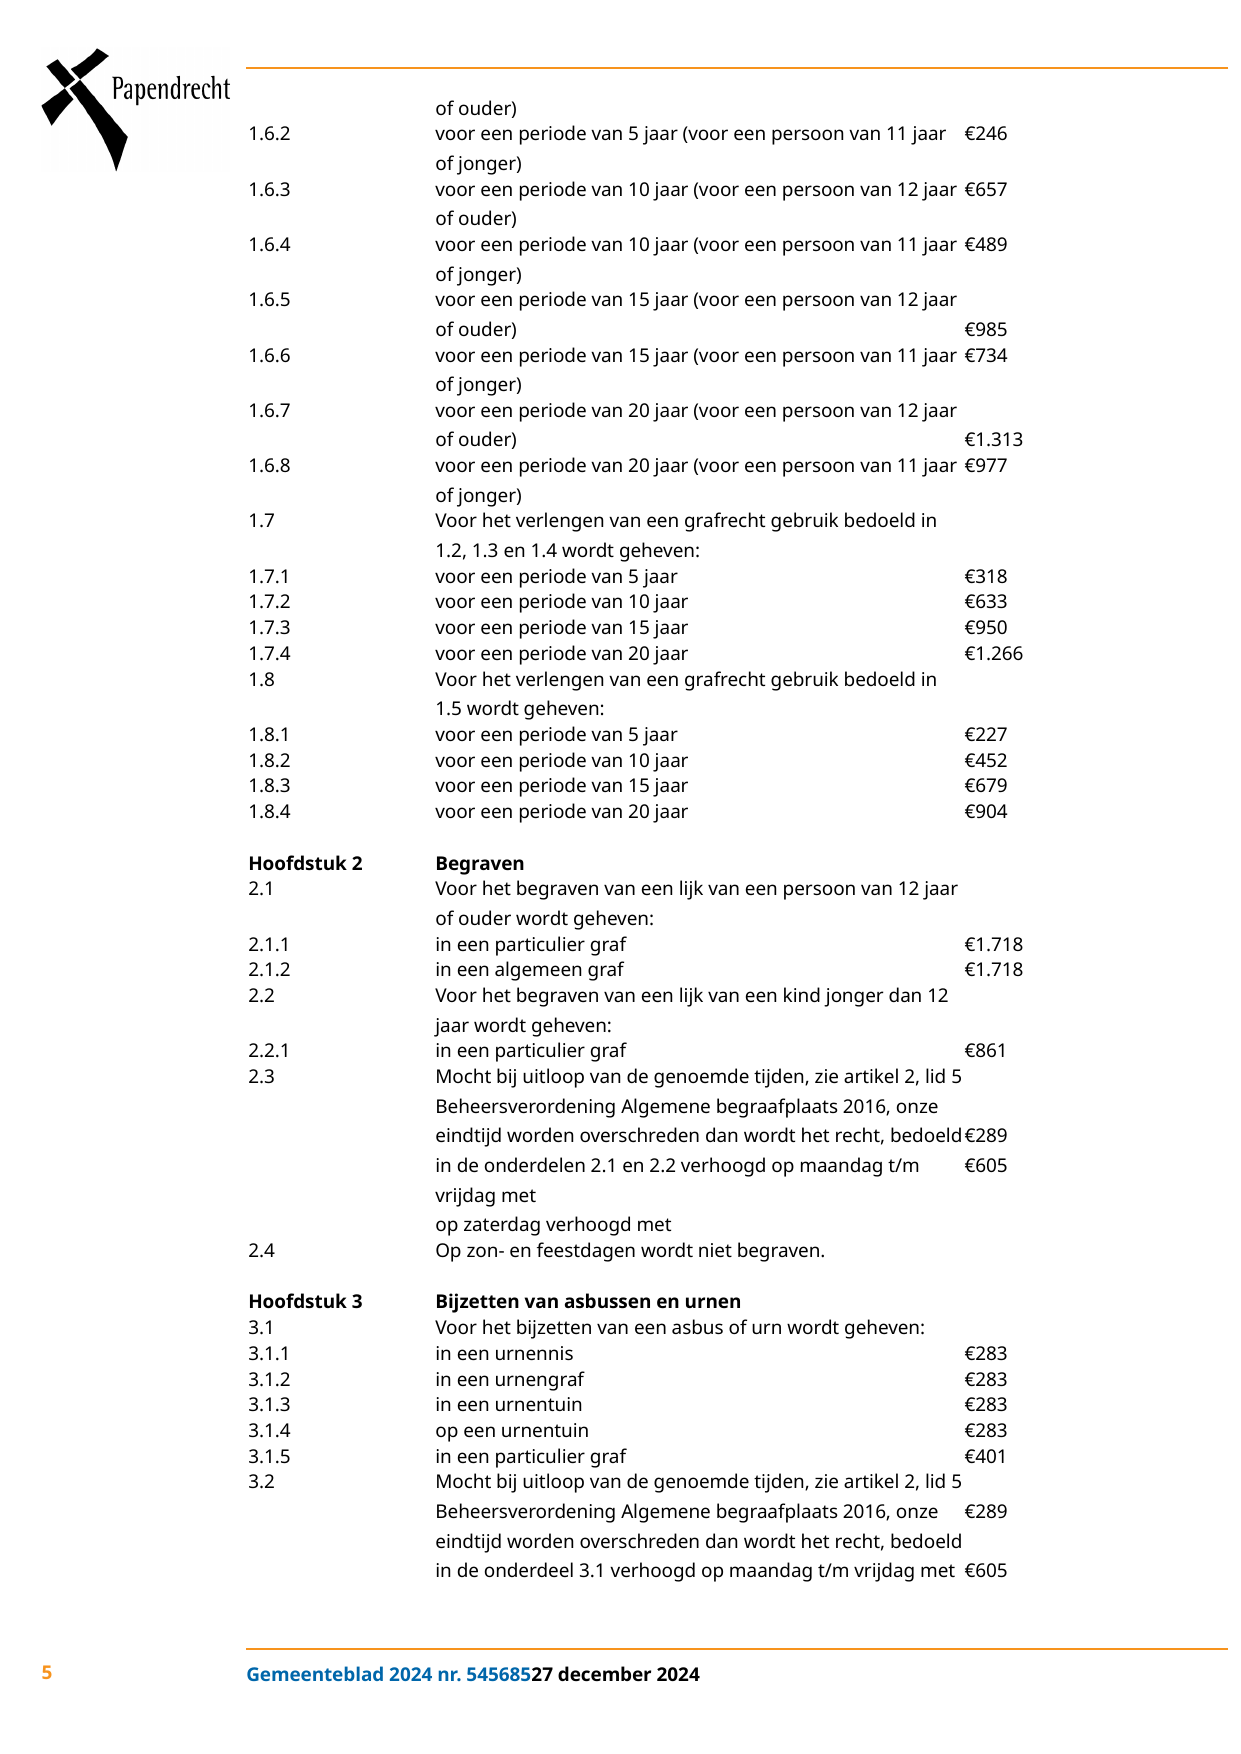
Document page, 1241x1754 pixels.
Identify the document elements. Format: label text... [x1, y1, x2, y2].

table_cell Bijzetten van asbussen en urnen [435, 1289, 964, 1314]
table_cell 1.6.5 [248, 286, 435, 342]
table_cell voor een periode van 10 jaar [435, 589, 964, 614]
table_cell 1.6.2 [248, 121, 435, 176]
table_cell [964, 824, 1152, 850]
table_cell in een urnennis [435, 1340, 964, 1366]
table_cell [435, 1263, 964, 1288]
table_cell Voor het bijzetten van een asbus of urn wordt geheven: [435, 1314, 964, 1340]
table_cell 2.1 [248, 876, 435, 931]
table_cell 3.2 [248, 1469, 435, 1583]
table_cell voor een periode van 5 jaar [435, 563, 964, 589]
table_cell of ouder) [435, 95, 964, 121]
table_cell voor een periode van 10 jaar [435, 747, 964, 773]
table_cell Mocht bij uitloop van de genoemde tijden, zie artikel 2, lid 5 Beheersverordening Algemene begraafplaats 2016, onze eindtijd worden overschreden dan wordt het recht, bedoeld in de onderdeel 3.1 verhoogd op maandag t/m vrijdag met [435, 1469, 964, 1583]
table_cell [964, 508, 1152, 563]
table_cell op een urnentuin [435, 1417, 964, 1443]
table_cell 3.1.4 [248, 1417, 435, 1443]
table_cell voor een periode van 15 jaar [435, 615, 964, 640]
table_cell in een particulier graf [435, 931, 964, 957]
table_cell 2.2 [248, 983, 435, 1038]
table_cell 1.7.3 [248, 615, 435, 640]
table_cell Hoofdstuk 2 [248, 850, 435, 876]
table_cell 3.1.2 [248, 1366, 435, 1391]
table_cell voor een periode van 20 jaar (voor een persoon van 11 jaar of jonger) [435, 453, 964, 508]
table_cell [964, 1263, 1152, 1288]
table_cell €904 [964, 799, 1152, 824]
table_cell €318 [964, 563, 1152, 589]
table_cell Voor het verlengen van een grafrecht gebruik bedoeld in 1.2, 1.3 en 1.4 wordt geheven: [435, 508, 964, 563]
table_cell Voor het begraven van een lijk van een persoon van 12 jaar of ouder wordt geheven: [435, 876, 964, 931]
table_cell in een urnentuin [435, 1391, 964, 1417]
table_cell [435, 824, 964, 850]
table_cell €246 [964, 121, 1152, 176]
table_cell €452 [964, 747, 1152, 773]
table_cell 1.6.4 [248, 231, 435, 286]
table_cell Mocht bij uitloop van de genoemde tijden, zie artikel 2, lid 5 Beheersverordening Algemene begraafplaats 2016, onze eindtijd worden overschreden dan wordt het recht, bedoeld in de onderdelen 2.1 en 2.2 verhoogd op maandag t/m vrijdag met op zaterdag verhoogd met [435, 1064, 964, 1237]
table_cell €227 [964, 721, 1152, 747]
table_cell voor een periode van 5 jaar (voor een persoon van 11 jaar of jonger) [435, 121, 964, 176]
table_cell voor een periode van 5 jaar [435, 721, 964, 747]
table_cell €489 [964, 231, 1152, 286]
table_cell Begraven [435, 850, 964, 876]
table_cell Voor het verlengen van een grafrecht gebruik bedoeld in 1.5 wordt geheven: [435, 666, 964, 721]
table_cell 1.8.3 [248, 773, 435, 798]
table_cell 1.8.1 [248, 721, 435, 747]
table_cell in een urnengraf [435, 1366, 964, 1391]
table_cell [964, 95, 1152, 121]
table_cell €283 [964, 1391, 1152, 1417]
table_cell 1.8 [248, 666, 435, 721]
table_cell [248, 95, 435, 121]
table_cell 1.7.1 [248, 563, 435, 589]
table_cell [248, 824, 435, 850]
table_cell [964, 666, 1152, 721]
table_cell €283 [964, 1417, 1152, 1443]
picture [41, 47, 231, 172]
table_cell [964, 983, 1152, 1038]
table_cell voor een periode van 15 jaar [435, 773, 964, 798]
table_cell in een algemeen graf [435, 957, 964, 982]
table_cell €950 [964, 615, 1152, 640]
table_cell Op zon- en feestdagen wordt niet begraven. [435, 1237, 964, 1263]
table_cell 3.1.3 [248, 1391, 435, 1417]
table_cell 2.3 [248, 1064, 435, 1237]
table_cell €734 [964, 342, 1152, 397]
table_cell in een particulier graf [435, 1443, 964, 1469]
table_cell voor een periode van 15 jaar (voor een persoon van 12 jaar of ouder) [435, 286, 964, 342]
table_cell €657 [964, 176, 1152, 231]
table_cell 1.7 [248, 508, 435, 563]
table_cell €985 [964, 286, 1152, 342]
table_cell 1.7.4 [248, 640, 435, 666]
table_cell [964, 1237, 1152, 1263]
table_cell 1.6.6 [248, 342, 435, 397]
table_cell [964, 876, 1152, 931]
table_cell [964, 1289, 1152, 1314]
table_cell 3.1.1 [248, 1340, 435, 1366]
table_cell €1.313 [964, 397, 1152, 452]
table_cell voor een periode van 20 jaar (voor een persoon van 12 jaar of ouder) [435, 397, 964, 452]
table_cell 1.8.4 [248, 799, 435, 824]
table_cell [248, 1263, 435, 1288]
table_cell 3.1.5 [248, 1443, 435, 1469]
table_cell 2.2.1 [248, 1038, 435, 1063]
table_cell in een particulier graf [435, 1038, 964, 1063]
table_cell €283 [964, 1340, 1152, 1366]
table_cell voor een periode van 15 jaar (voor een persoon van 11 jaar of jonger) [435, 342, 964, 397]
table_cell €977 [964, 453, 1152, 508]
table_cell €283 [964, 1366, 1152, 1391]
table_cell 2.1.1 [248, 931, 435, 957]
table_cell €289 €605 [964, 1064, 1152, 1237]
table_cell [964, 850, 1152, 876]
table_cell 1.7.2 [248, 589, 435, 614]
table_cell 3.1 [248, 1314, 435, 1340]
table_cell €1.718 [964, 957, 1152, 982]
table_cell €633 [964, 589, 1152, 614]
table_cell €679 [964, 773, 1152, 798]
table_cell 1.6.8 [248, 453, 435, 508]
table_cell €289 €605 [964, 1469, 1152, 1583]
table_cell 2.4 [248, 1237, 435, 1263]
table_cell voor een periode van 10 jaar (voor een persoon van 11 jaar of jonger) [435, 231, 964, 286]
table_cell [964, 1314, 1152, 1340]
table_cell 1.8.2 [248, 747, 435, 773]
table_cell €1.718 [964, 931, 1152, 957]
table_cell 1.6.7 [248, 397, 435, 452]
table_cell €401 [964, 1443, 1152, 1469]
table_cell 2.1.2 [248, 957, 435, 982]
table_cell Voor het begraven van een lijk van een kind jonger dan 12 jaar wordt geheven: [435, 983, 964, 1038]
table_cell voor een periode van 20 jaar [435, 640, 964, 666]
table_cell €861 [964, 1038, 1152, 1063]
table_cell €1.266 [964, 640, 1152, 666]
table_cell voor een periode van 10 jaar (voor een persoon van 12 jaar of ouder) [435, 176, 964, 231]
table_cell 1.6.3 [248, 176, 435, 231]
table_cell voor een periode van 20 jaar [435, 799, 964, 824]
table_cell Hoofdstuk 3 [248, 1289, 435, 1314]
